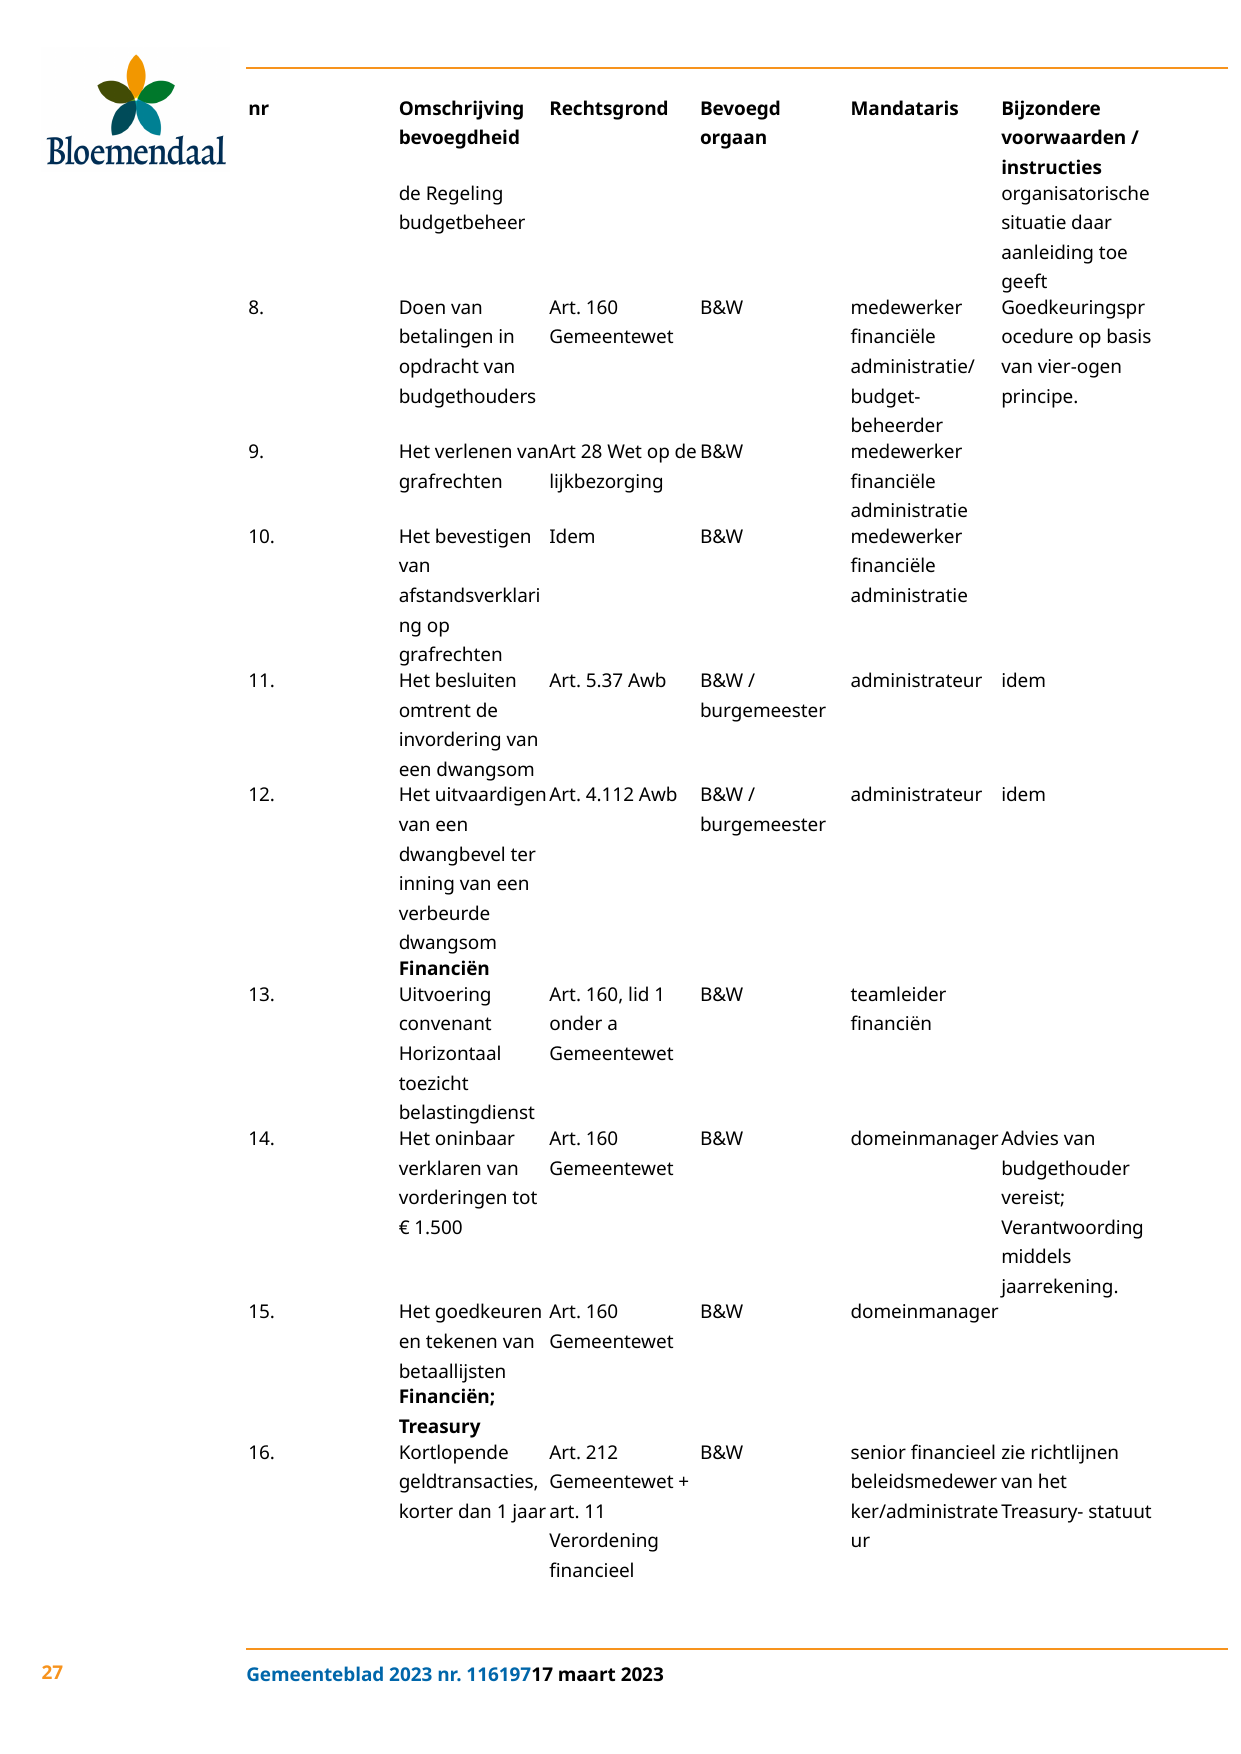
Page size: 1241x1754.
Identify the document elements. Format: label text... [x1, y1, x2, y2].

table_cell [549, 1384, 700, 1439]
table_cell organisatorische situatie daar aanleiding toe geeft [1001, 180, 1152, 294]
table_cell B&W [700, 523, 850, 667]
table_cell de Regeling budgetbeheer [399, 180, 549, 294]
picture [41, 47, 231, 172]
table_cell [248, 294, 398, 438]
table_cell senior financieel beleidsmedewerker/administrateur [850, 1439, 1001, 1583]
table_cell Kortlopende geldtransacties, korter dan 1 jaar [399, 1439, 549, 1583]
table_cell [248, 1299, 398, 1384]
table_header Bijzondere voorwaarden / instructies [1001, 95, 1152, 180]
table_cell [248, 1384, 398, 1439]
table_cell [248, 981, 398, 1125]
table_cell Financiën [399, 955, 549, 981]
table_cell Goedkeuringsprocedure op basis van vier-ogen principe. [1001, 294, 1152, 438]
table_cell [1001, 1384, 1152, 1439]
table_cell B&W [700, 981, 850, 1125]
table_header nr [248, 95, 398, 180]
table_cell teamleider financiën [850, 981, 1001, 1125]
table_cell Art. 5.37 Awb [549, 667, 700, 782]
table_cell Het bevestigen van afstandsverklaring op grafrechten [399, 523, 549, 667]
table_cell [248, 438, 398, 523]
table_cell [850, 955, 1001, 981]
table_cell [1001, 981, 1152, 1125]
table_cell Het uitvaardigen van een dwangbevel ter inning van een verbeurde dwangsom [399, 782, 549, 955]
table_cell Art. 160, lid 1 onder a Gemeentewet [549, 981, 700, 1125]
table_cell [700, 1384, 850, 1439]
table_cell Art. 160 Gemeentewet [549, 1125, 700, 1299]
table_cell [549, 180, 700, 294]
table_cell [248, 1125, 398, 1299]
table_cell Art. 212 Gemeentewet + art. 11 Verordening financieel [549, 1439, 700, 1583]
table_cell [1001, 438, 1152, 523]
table_cell [1001, 1299, 1152, 1384]
table_cell zie richtlijnen van het Treasury- statuut [1001, 1439, 1152, 1583]
table_cell Het goedkeuren en tekenen van betaallijsten [399, 1299, 549, 1384]
table_cell Uitvoering convenant Horizontaal toezicht belastingdienst [399, 981, 549, 1125]
table_cell Art. 160 Gemeentewet [549, 294, 700, 438]
table_cell Idem [549, 523, 700, 667]
table_cell B&W [700, 1439, 850, 1583]
table_cell Het oninbaar verklaren van vorderingen tot € 1.500 [399, 1125, 549, 1299]
table_cell B&W [700, 1299, 850, 1384]
table_cell [1001, 523, 1152, 667]
table_header Omschrijving bevoegdheid [399, 95, 549, 180]
table_cell administrateur [850, 782, 1001, 955]
table_cell [248, 180, 398, 294]
table_cell B&W [700, 438, 850, 523]
table_header Bevoegd orgaan [700, 95, 850, 180]
table_cell [700, 180, 850, 294]
table_cell [850, 180, 1001, 294]
table_cell medewerker financiële administratie [850, 523, 1001, 667]
table_cell [248, 667, 398, 782]
table_cell B&W [700, 1125, 850, 1299]
table_cell medewerker financiële administratie/ budget-beheerder [850, 294, 1001, 438]
table_cell [248, 782, 398, 955]
table_cell [549, 955, 700, 981]
table_cell Art. 160 Gemeentewet [549, 1299, 700, 1384]
table_cell administrateur [850, 667, 1001, 782]
table_cell [700, 955, 850, 981]
table_cell [248, 955, 398, 981]
table_cell B&W / burgemeester [700, 782, 850, 955]
table_cell [850, 1384, 1001, 1439]
table_cell idem [1001, 782, 1152, 955]
table_cell Doen van betalingen in opdracht van budgethouders [399, 294, 549, 438]
table_cell idem [1001, 667, 1152, 782]
table_cell Art. 4.112 Awb [549, 782, 700, 955]
table_cell B&W / burgemeester [700, 667, 850, 782]
table_cell B&W [700, 294, 850, 438]
table_header Rechtsgrond [549, 95, 700, 180]
table_cell [248, 1439, 398, 1583]
table_cell Art 28 Wet op de lijkbezorging [549, 438, 700, 523]
table_cell domeinmanager [850, 1299, 1001, 1384]
table_cell Advies van budgethouder vereist; Verantwoording middels jaarrekening. [1001, 1125, 1152, 1299]
table_header Mandataris [850, 95, 1001, 180]
table_cell domeinmanager [850, 1125, 1001, 1299]
table_cell [1001, 955, 1152, 981]
table_cell Het verlenen van grafrechten [399, 438, 549, 523]
table_cell Financiën; Treasury [399, 1384, 549, 1439]
table_cell Het besluiten omtrent de invordering van een dwangsom [399, 667, 549, 782]
table_cell [248, 523, 398, 667]
table_cell medewerker financiële administratie [850, 438, 1001, 523]
